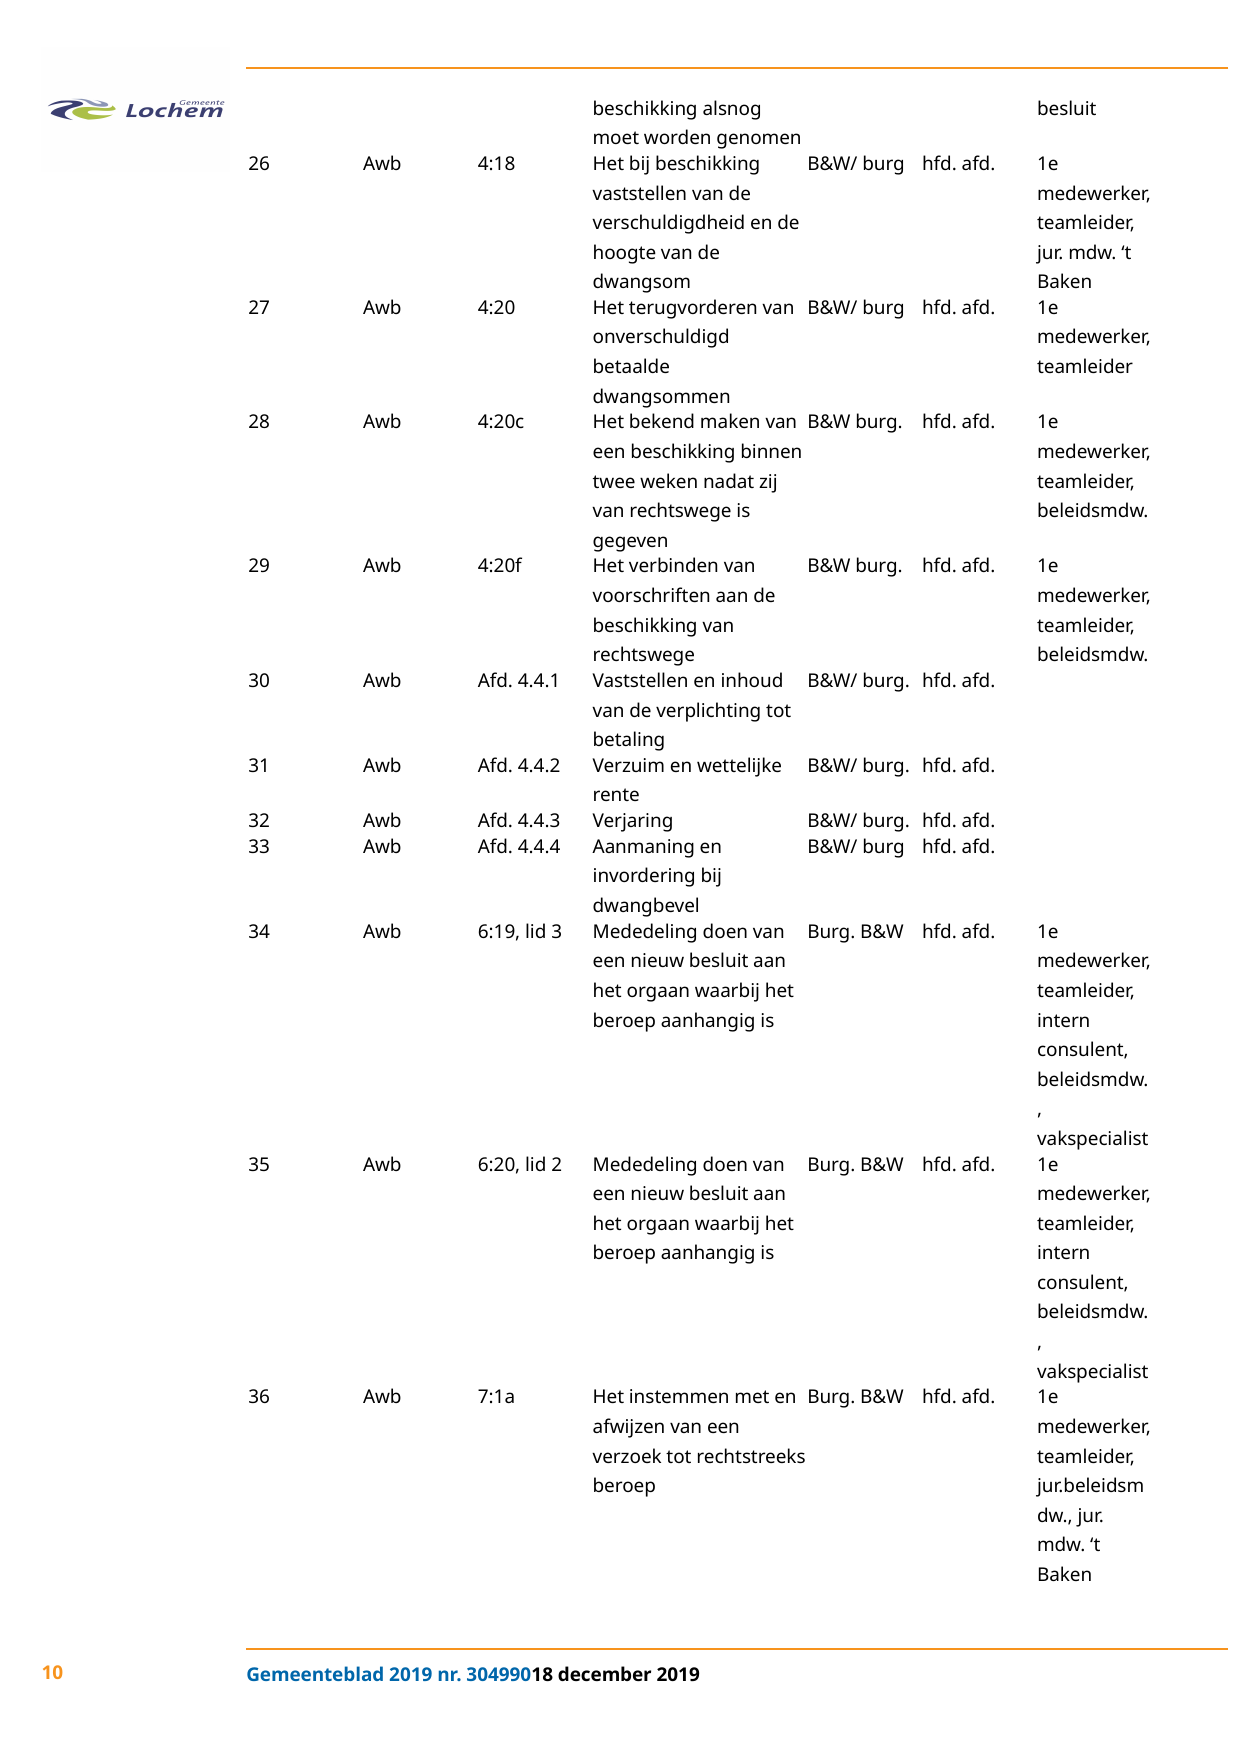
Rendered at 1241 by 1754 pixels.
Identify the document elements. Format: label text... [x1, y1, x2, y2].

table_cell hfd. afd. [922, 294, 1037, 409]
table_cell 6:19, lid 3 [478, 918, 592, 1151]
table_cell Afd. 4.4.2 [478, 752, 592, 807]
table_cell Verzuim en wettelijke rente [593, 752, 807, 807]
table_cell Awb [363, 1384, 478, 1587]
table_cell [922, 95, 1037, 150]
table_cell 26 [248, 150, 363, 294]
table_cell 1e medewerker, teamleider [1037, 294, 1152, 409]
table_cell [1037, 667, 1152, 752]
table_cell Afd. 4.4.3 [478, 808, 592, 833]
table_cell 4:18 [478, 150, 592, 294]
table_cell hfd. afd. [922, 150, 1037, 294]
table_cell Afd. 4.4.4 [478, 833, 592, 918]
table_cell Awb [363, 294, 478, 409]
table_cell Awb [363, 918, 478, 1151]
table_cell B&W/ burg. [807, 752, 922, 807]
table_cell hfd. afd. [922, 1151, 1037, 1384]
table_cell hfd. afd. [922, 918, 1037, 1151]
table_cell 32 [248, 808, 363, 833]
table_cell 35 [248, 1151, 363, 1384]
table_cell Mededeling doen van een nieuw besluit aan het orgaan waarbij het beroep aanhangig is [593, 1151, 807, 1384]
table_cell 4:20c [478, 409, 592, 553]
table_cell [248, 95, 363, 150]
table_cell [478, 95, 592, 150]
table_cell hfd. afd. [922, 833, 1037, 918]
table_cell 4:20f [478, 553, 592, 667]
table_cell B&W/ burg [807, 833, 922, 918]
table_cell Burg. B&W [807, 1384, 922, 1587]
table_cell Burg. B&W [807, 1151, 922, 1384]
table_cell beschikking alsnog moet worden genomen [593, 95, 807, 150]
table_cell Het bekend maken van een beschikking binnen twee weken nadat zij van rechtswege is gegeven [593, 409, 807, 553]
table_cell besluit [1037, 95, 1152, 150]
table_cell B&W burg. [807, 409, 922, 553]
table_cell B&W/ burg [807, 294, 922, 409]
table_cell 1e medewerker, teamleider, beleidsmdw. [1037, 409, 1152, 553]
table_cell hfd. afd. [922, 808, 1037, 833]
table_cell hfd. afd. [922, 409, 1037, 553]
table_cell 34 [248, 918, 363, 1151]
table_cell 36 [248, 1384, 363, 1587]
table_cell 1e medewerker, teamleider, beleidsmdw. [1037, 553, 1152, 667]
table_cell Vaststellen en inhoud van de verplichting tot betaling [593, 667, 807, 752]
table_cell 27 [248, 294, 363, 409]
table_cell Awb [363, 833, 478, 918]
table_cell Afd. 4.4.1 [478, 667, 592, 752]
table_cell hfd. afd. [922, 553, 1037, 667]
table_cell 1e medewerker, teamleider, intern consulent, beleidsmdw., vakspecialist [1037, 1151, 1152, 1384]
table_cell 30 [248, 667, 363, 752]
table_cell Awb [363, 1151, 478, 1384]
table_cell Awb [363, 150, 478, 294]
table_cell 1e medewerker, teamleider, intern consulent, beleidsmdw., vakspecialist [1037, 918, 1152, 1151]
table_cell Het instemmen met en afwijzen van een verzoek tot rechtstreeks beroep [593, 1384, 807, 1587]
table_cell Mededeling doen van een nieuw besluit aan het orgaan waarbij het beroep aanhangig is [593, 918, 807, 1151]
table_cell [1037, 808, 1152, 833]
table_cell Aanmaning en invordering bij dwangbevel [593, 833, 807, 918]
picture [41, 47, 231, 172]
table_cell hfd. afd. [922, 1384, 1037, 1587]
table_cell [1037, 833, 1152, 918]
table_cell 1e medewerker, teamleider, jur.beleidsmdw., jur. mdw. ‘t Baken [1037, 1384, 1152, 1587]
table_cell hfd. afd. [922, 667, 1037, 752]
table_cell 31 [248, 752, 363, 807]
table_cell B&W/ burg. [807, 808, 922, 833]
table_cell [1037, 752, 1152, 807]
table_cell Het bij beschikking vaststellen van de verschuldigdheid en de hoogte van de dwangsom [593, 150, 807, 294]
table_cell hfd. afd. [922, 752, 1037, 807]
table_cell 28 [248, 409, 363, 553]
table_cell 33 [248, 833, 363, 918]
table_cell 6:20, lid 2 [478, 1151, 592, 1384]
table_cell Awb [363, 553, 478, 667]
table_cell [807, 95, 922, 150]
table_cell B&W/ burg. [807, 667, 922, 752]
table_cell Burg. B&W [807, 918, 922, 1151]
table_cell Awb [363, 667, 478, 752]
table_cell 4:20 [478, 294, 592, 409]
table_cell B&W/ burg [807, 150, 922, 294]
table_cell Het verbinden van voorschriften aan de beschikking van rechtswege [593, 553, 807, 667]
table_cell 7:1a [478, 1384, 592, 1587]
table_cell 29 [248, 553, 363, 667]
table_cell B&W burg. [807, 553, 922, 667]
table_cell Awb [363, 808, 478, 833]
table_cell 1e medewerker, teamleider, jur. mdw. ‘t Baken [1037, 150, 1152, 294]
table_cell Awb [363, 752, 478, 807]
table_cell [363, 95, 478, 150]
table_cell Awb [363, 409, 478, 553]
table_cell Het terugvorderen van onverschuldigd betaalde dwangsommen [593, 294, 807, 409]
table_cell Verjaring [593, 808, 807, 833]
